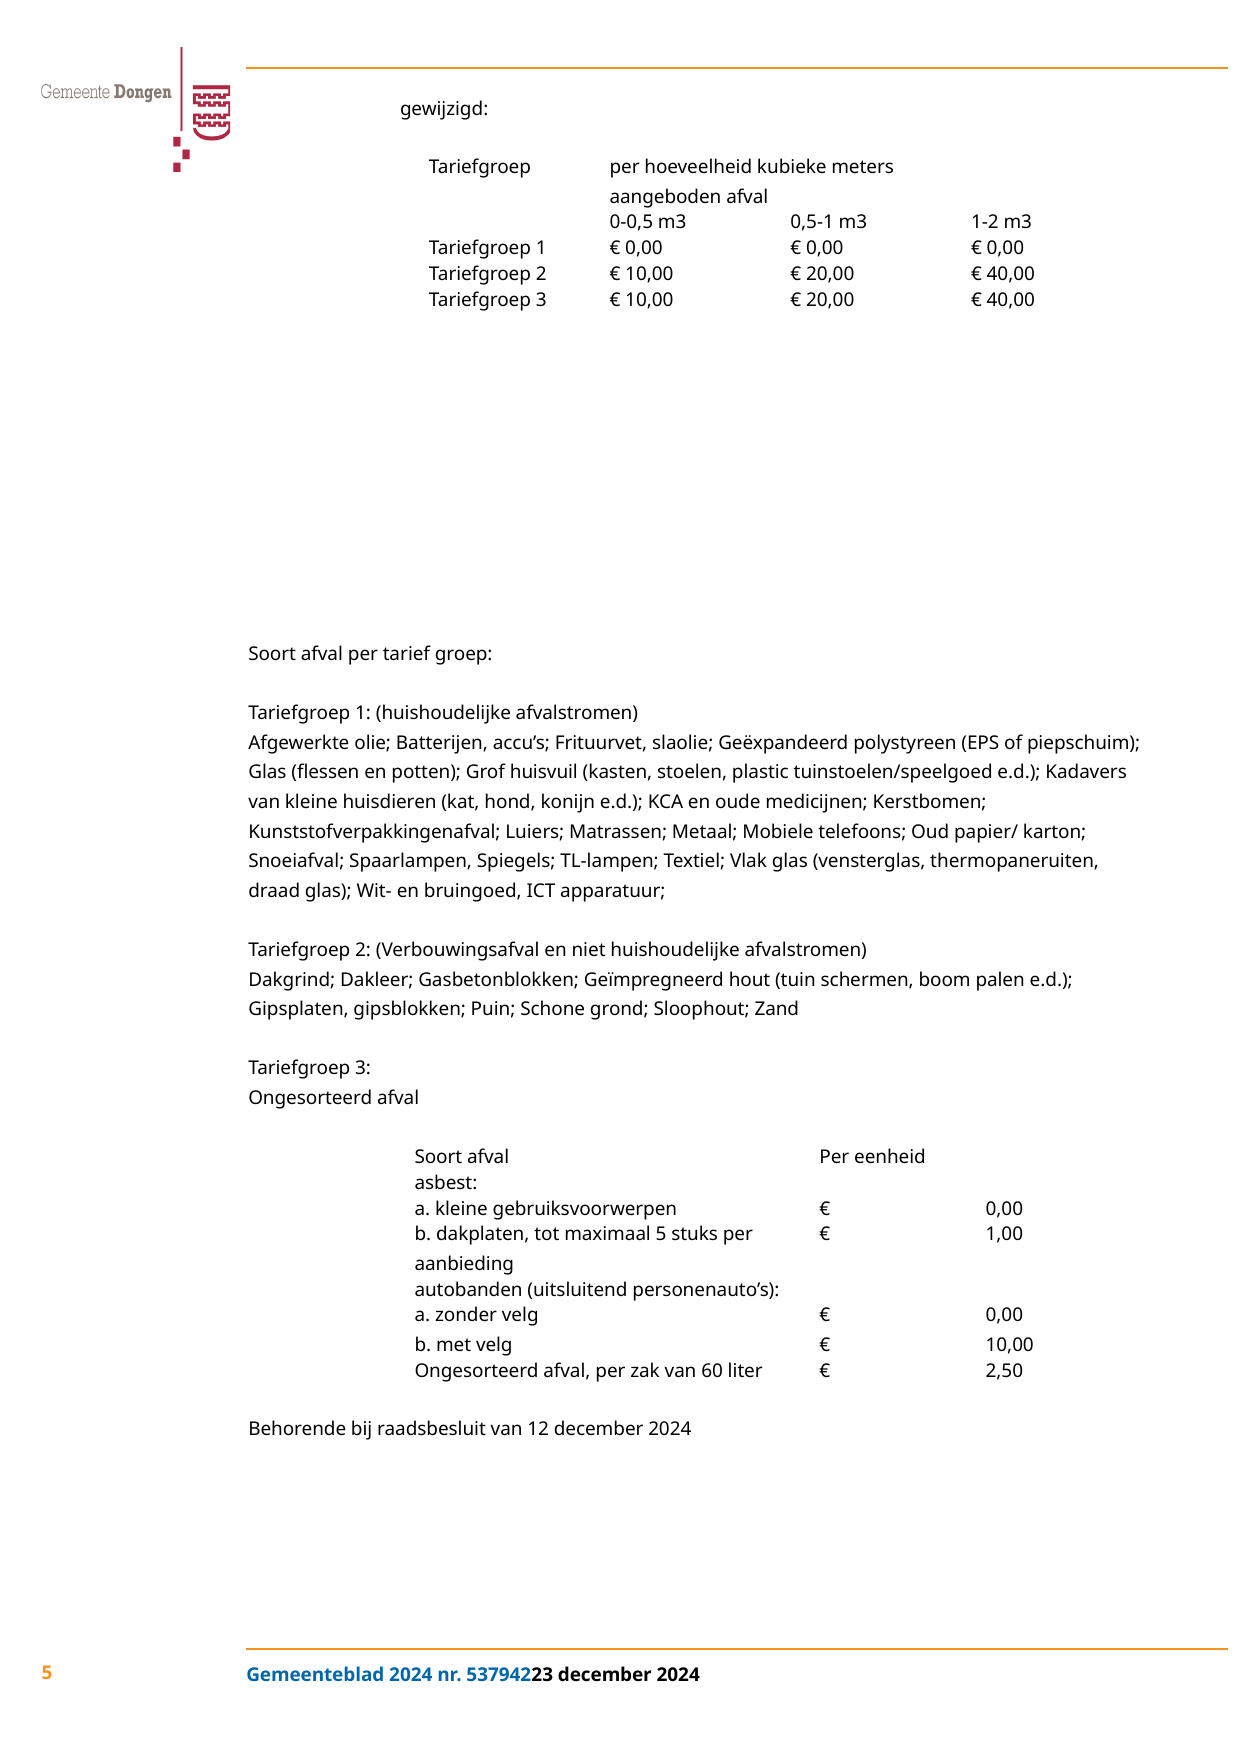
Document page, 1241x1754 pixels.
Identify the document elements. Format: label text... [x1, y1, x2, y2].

table_cell [985, 1276, 1152, 1302]
table_cell Tariefgroep 2 [429, 260, 609, 286]
table_cell gewijzigd: [400, 95, 848, 121]
table_cell [819, 1276, 985, 1302]
table_cell Tariefgroep 1 [429, 235, 609, 260]
table_cell € 20,00 [790, 286, 971, 312]
table_cell € [819, 1221, 985, 1276]
table_cell 2,50 [985, 1357, 1152, 1383]
table_cell a. kleine gebruiksvoorwerpen [414, 1195, 819, 1221]
text Afgewerkte olie; Batterijen, accu’s; Frituurvet, slaolie; Geëxpandeerd polystyreen (EPS of piepschuim); Glas (flessen en potten); Grof huisvuil (kasten, stoelen, plastic tuinstoelen/speelgoed e.d.); Kadavers van kleine huisdieren (kat, hond, konijn e.d.); KCA en oude medicijnen; Kerstbomen; Kunststofverpakkingenafval; Luiers; Matrassen; Metaal; Mobiele telefoons; Oud papier/ karton; Snoeiafval; Spaarlampen, Spiegels; TL-lampen; Textiel; Vlak glas (vensterglas, thermopaneruiten, draad glas); Wit- en bruingoed, ICT apparatuur; [248, 729, 1152, 903]
table_cell [248, 1276, 414, 1302]
text Tariefgroep 1: (huishoudelijke afvalstromen) [248, 699, 1152, 725]
table_cell 0,00 10,00 [985, 1302, 1152, 1357]
text Dakgrind; Dakleer; Gasbetonblokken; Geïmpregneerd hout (tuin schermen, boom palen e.d.); Gipsplaten, gipsblokken; Puin; Schone grond; Sloophout; Zand [248, 966, 1152, 1021]
table_cell 1-2 m3 [971, 209, 1152, 234]
table_cell [248, 235, 429, 260]
table_cell [248, 1195, 414, 1221]
table_cell [248, 1357, 414, 1383]
table_cell € 20,00 [790, 260, 971, 286]
table_cell € [819, 1357, 985, 1383]
table_cell € 0,00 [971, 235, 1152, 260]
table_cell [248, 1169, 414, 1195]
table_cell Tariefgroep 3 [429, 286, 609, 312]
table_header [248, 154, 429, 209]
table_cell Ongesorteerd afval, per zak van 60 liter [414, 1357, 819, 1383]
table_cell [248, 1302, 414, 1357]
text Soort afval per tarief groep: [248, 640, 1152, 666]
table_cell € 40,00 [971, 260, 1152, 286]
table_cell asbest: [414, 1169, 819, 1195]
table_cell € 0,00 [790, 235, 971, 260]
table_cell 0,5-1 m3 [790, 209, 971, 234]
table_cell [248, 286, 429, 312]
table_cell € [819, 1195, 985, 1221]
table_cell € 10,00 [609, 260, 790, 286]
table_cell autobanden (uitsluitend personenauto’s): [414, 1276, 819, 1302]
table_cell € 0,00 [609, 235, 790, 260]
table_cell [985, 1169, 1152, 1195]
table_cell € € [819, 1302, 985, 1357]
table_header [248, 1143, 414, 1169]
table_cell [819, 1169, 985, 1195]
text Behorende bij raadsbesluit van 12 december 2024 [248, 1415, 1152, 1441]
table_cell € 40,00 [971, 286, 1152, 312]
text Tariefgroep 3: [248, 1054, 1152, 1080]
text Ongesorteerd afval [248, 1084, 1152, 1110]
text Tariefgroep 2: (Verbouwingsafval en niet huishoudelijke afvalstromen) [248, 936, 1152, 962]
table_cell 0-0,5 m3 [609, 209, 790, 234]
table_cell [248, 209, 429, 234]
table_header Soort afval [414, 1143, 819, 1169]
table_cell [248, 95, 400, 121]
table_cell [248, 260, 429, 286]
table_cell a. zonder velg b. met velg [414, 1302, 819, 1357]
table_header Tariefgroep [429, 154, 609, 209]
table_cell 1,00 [985, 1221, 1152, 1276]
table_cell [429, 209, 609, 234]
table_cell b. dakplaten, tot maximaal 5 stuks per aanbieding [414, 1221, 819, 1276]
table_cell [848, 95, 1000, 121]
table_cell € 10,00 [609, 286, 790, 312]
table_header Per eenheid [819, 1143, 1152, 1169]
table_cell 0,00 [985, 1195, 1152, 1221]
table_header per hoeveelheid kubieke meters aangeboden afval [609, 154, 971, 209]
table_cell [248, 1221, 414, 1276]
picture [41, 47, 231, 172]
table_cell [1000, 95, 1152, 121]
